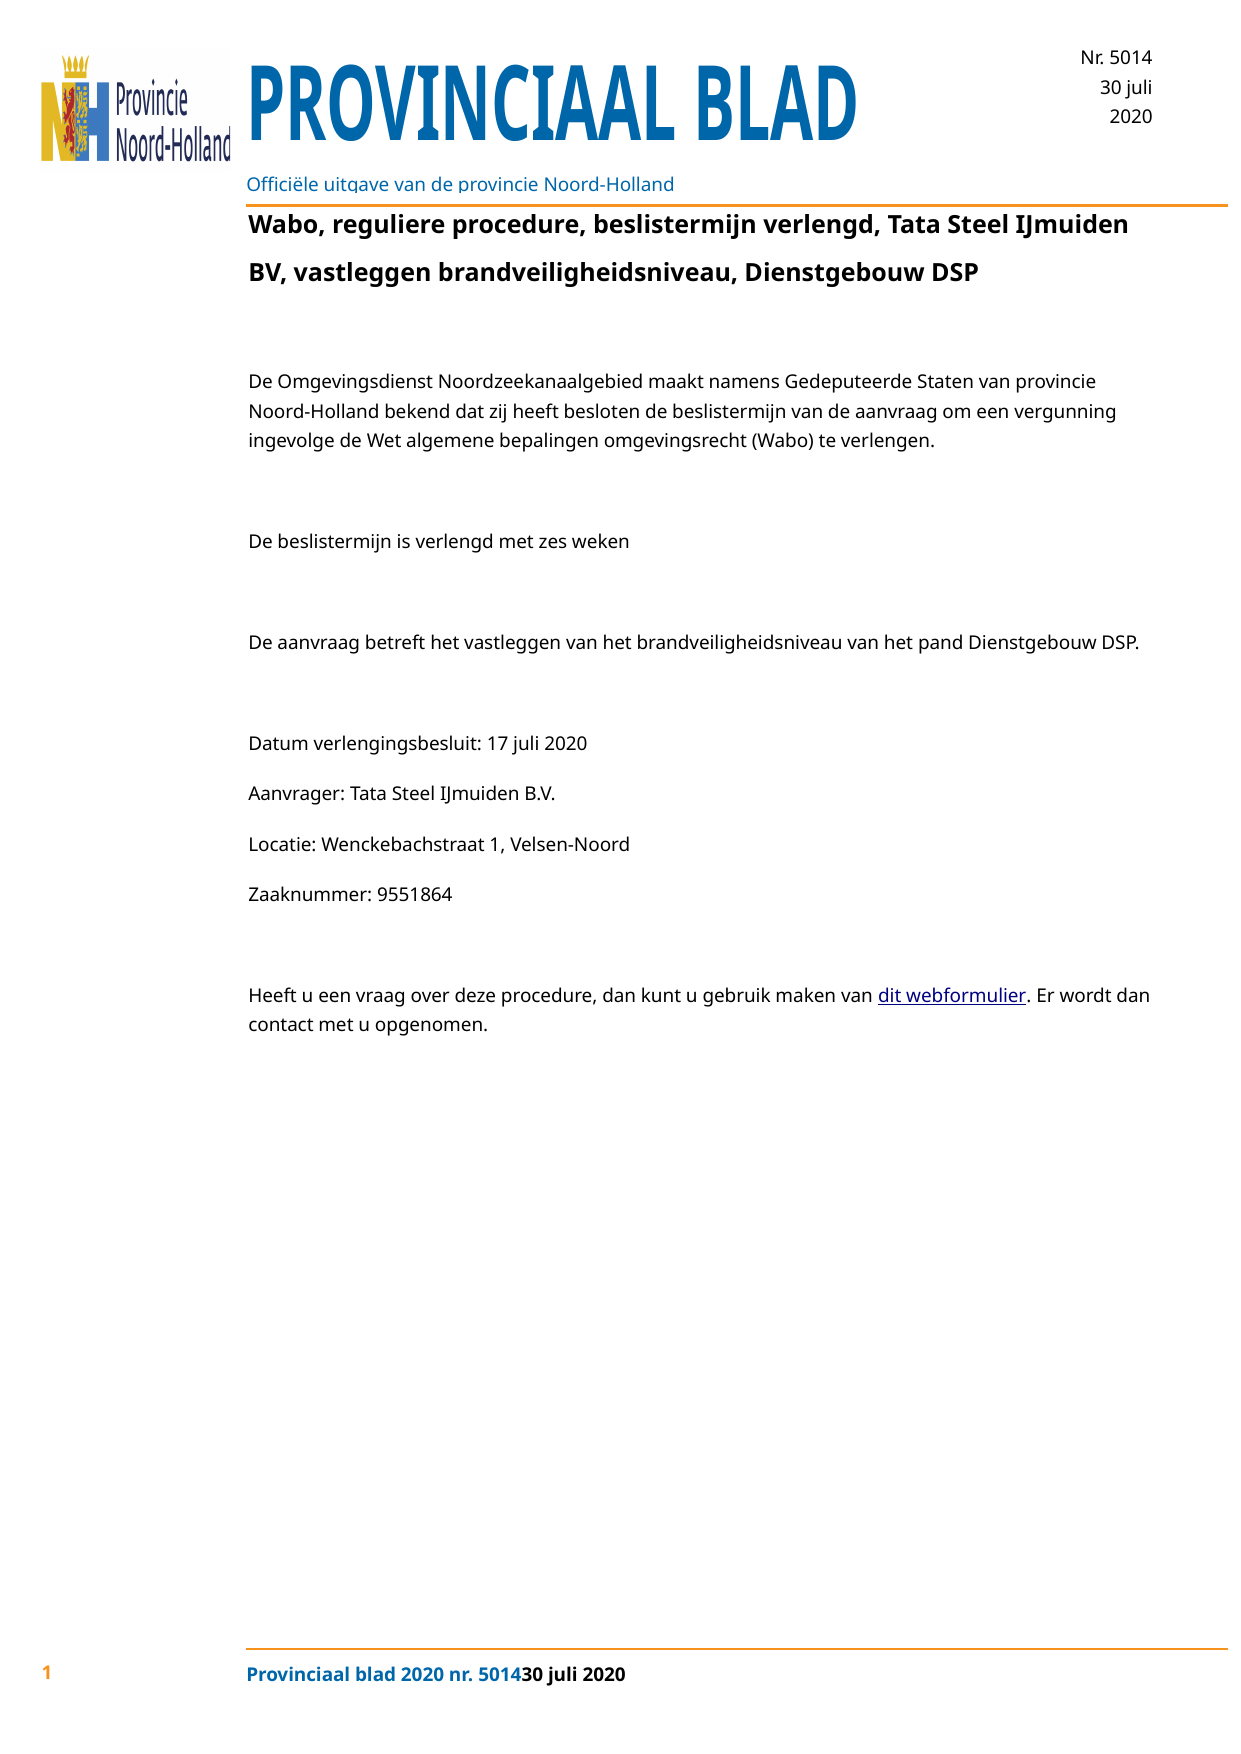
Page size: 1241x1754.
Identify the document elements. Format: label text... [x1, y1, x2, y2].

picture [41, 47, 231, 172]
text Wabo, reguliere procedure, beslistermijn verlengd, Tata Steel IJmuiden BV, vastleggen brandveiligheidsniveau, Dienstgebouw DSP [248, 207, 1152, 288]
text Datum verlengingsbesluit: 17 juli 2020 [248, 730, 1152, 756]
text Aanvrager: Tata Steel IJmuiden B.V. [248, 780, 1152, 806]
text Heeft u een vraag over deze procedure, dan kunt u gebruik maken van dit webformulier. Er wordt dan contact met u opgenomen. [248, 982, 1152, 1037]
text De Omgevingsdienst Noordzeekanaalgebied maakt namens Gedeputeerde Staten van provincie Noord-Holland bekend dat zij heeft besloten de beslistermijn van de aanvraag om een vergunning ingevolge de Wet algemene bepalingen omgevingsrecht (Wabo) te verlengen. [248, 368, 1152, 453]
text Locatie: Wenckebachstraat 1, Velsen-Noord [248, 831, 1152, 857]
text De aanvraag betreft het vastleggen van het brandveiligheidsniveau van het pand Dienstgebouw DSP. [248, 629, 1152, 655]
text Zaaknummer: 9551864 [248, 881, 1152, 907]
text De beslistermijn is verlengd met zes weken [248, 528, 1152, 554]
